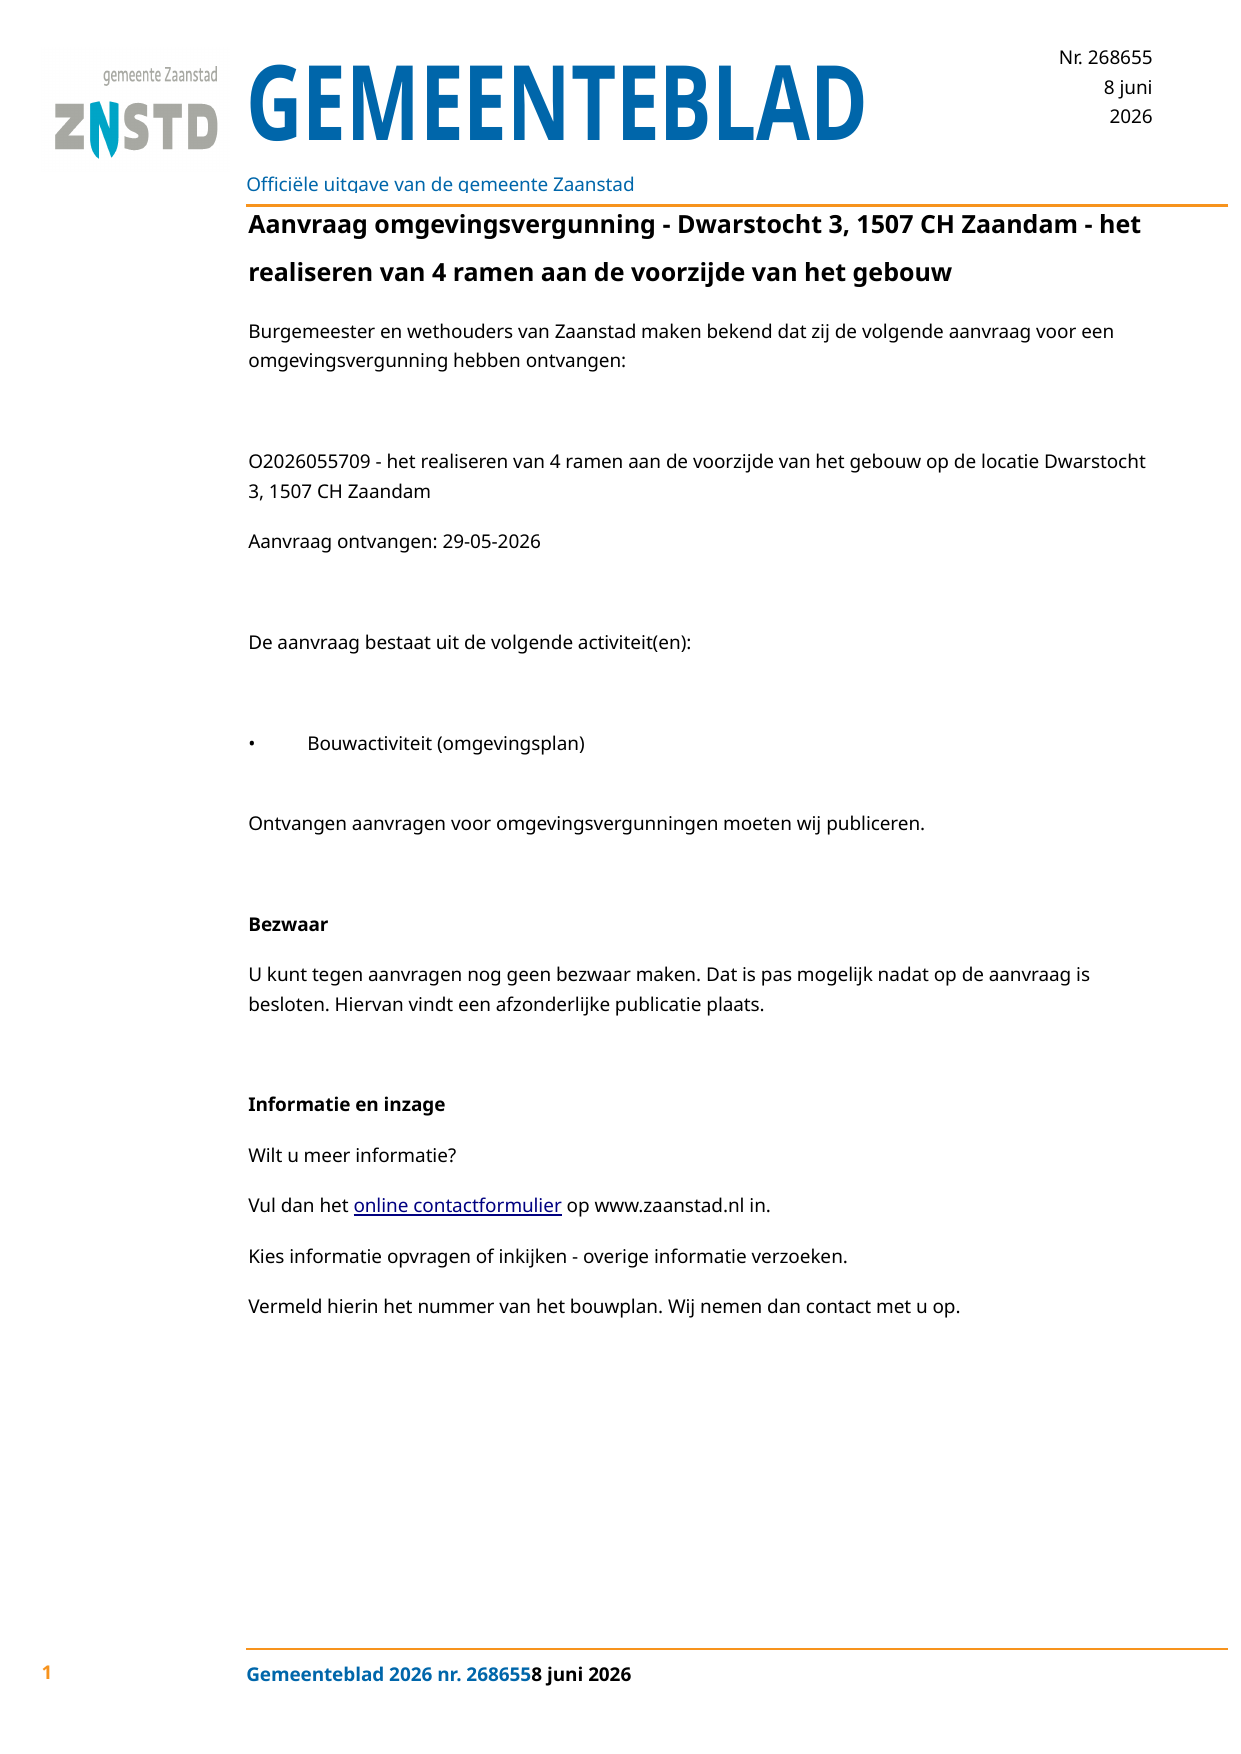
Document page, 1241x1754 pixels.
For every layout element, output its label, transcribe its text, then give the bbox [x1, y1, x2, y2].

text Aanvraag ontvangen: 29-05-2026 [248, 528, 1152, 554]
text De aanvraag bestaat uit de volgende activiteit(en): [248, 629, 1152, 655]
text Wilt u meer informatie? [248, 1142, 1152, 1168]
text Vul dan het online contactformulier op www.zaanstad.nl in. [248, 1192, 1152, 1218]
list Bouwactiviteit (omgevingsplan) [248, 730, 1152, 756]
text Burgemeester en wethouders van Zaanstad maken bekend dat zij de volgende aanvraag voor een omgevingsvergunning hebben ontvangen: [248, 318, 1152, 373]
text U kunt tegen aanvragen nog geen bezwaar maken. Dat is pas mogelijk nadat op de aanvraag is besloten. Hiervan vindt een afzonderlijke publicatie plaats. [248, 961, 1152, 1017]
text Kies informatie opvragen of inkijken - overige informatie verzoeken. [248, 1243, 1152, 1269]
text Bezwaar [248, 911, 1152, 937]
text Vermeld hierin het nummer van het bouwplan. Wij nemen dan contact met u op. [248, 1293, 1152, 1319]
text Ontvangen aanvragen voor omgevingsvergunningen moeten wij publiceren. [248, 810, 1152, 836]
picture [41, 47, 231, 172]
text O2026055709 - het realiseren van 4 ramen aan de voorzijde van het gebouw op de locatie Dwarstocht 3, 1507 CH Zaandam [248, 448, 1152, 504]
text Informatie en inzage [248, 1092, 1152, 1117]
text Aanvraag omgevingsvergunning - Dwarstocht 3, 1507 CH Zaandam - het realiseren van 4 ramen aan de voorzijde van het gebouw [248, 207, 1152, 288]
